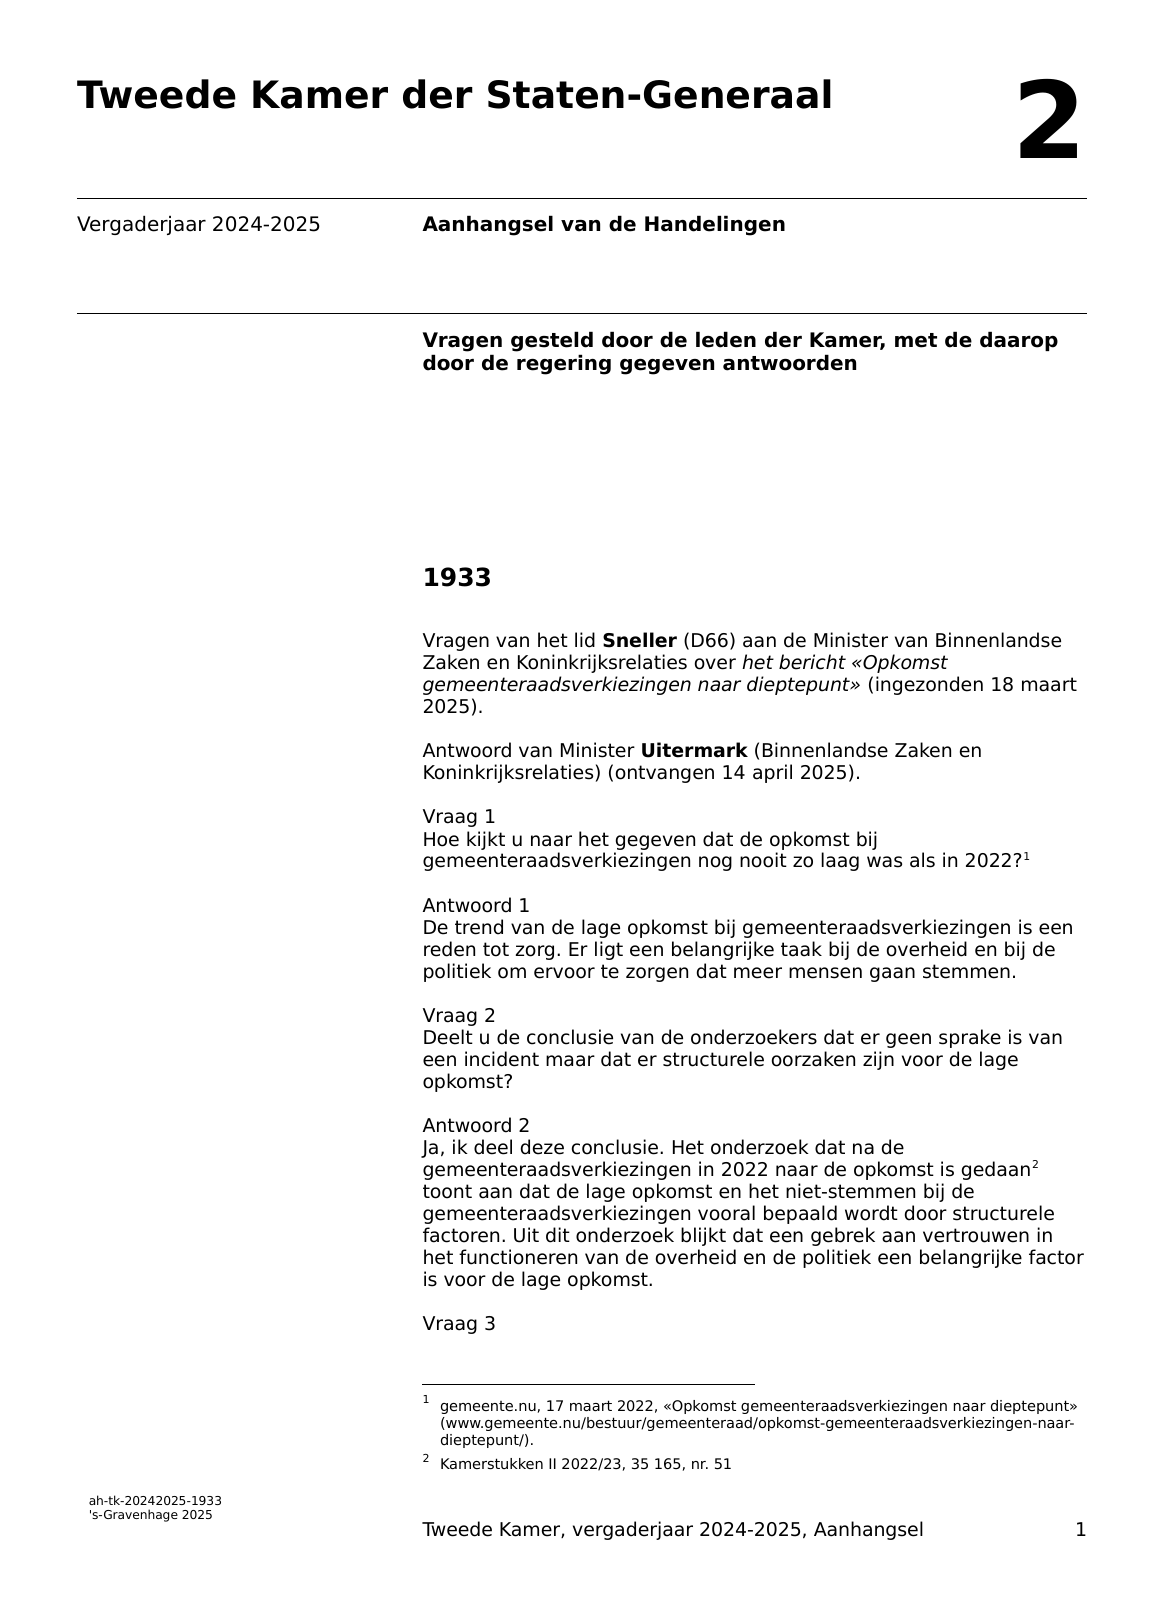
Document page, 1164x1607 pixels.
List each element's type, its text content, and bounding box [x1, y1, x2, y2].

text Antwoord 1 [422, 894, 1087, 917]
text Kamerstukken II 2022/23, 35 165, nr. 51 [422, 1452, 1087, 1474]
table_cell [77, 314, 422, 375]
text 's-Gravenhage 2025 [88, 1508, 323, 1522]
table_cell Vragen gesteld door de leden der Kamer, met de daarop door de regering gegeven antwoorden [422, 314, 1087, 375]
text Vragen van het lid Sneller (D66) aan de Minister van Binnenlandse Zaken en Koninkrijksrelaties over het bericht «Opkomst gemeenteraadsverkiezingen naar dieptepunt» (ingezonden 18 maart 2025). [422, 630, 1087, 718]
table_cell Vergaderjaar 2024-2025 [77, 199, 422, 313]
text Antwoord 2 [422, 1115, 1087, 1137]
text gemeente.nu, 17 maart 2022, «Opkomst gemeenteraadsverkiezingen naar dieptepunt» (www.gemeente.nu/bestuur/gemeenteraad/opkomst-gemeenteraadsverkiezingen-naar-dieptepunt/). [422, 1393, 1087, 1449]
text Vraag 1 [422, 806, 1087, 828]
text Vraag 3 [422, 1313, 1087, 1335]
text 1933 [422, 563, 1087, 592]
text Vraag 2 [422, 1005, 1087, 1027]
text Hoe kijkt u naar het gegeven dat de opkomst bij gemeenteraadsverkiezingen nog nooit zo laag was als in 2022? [422, 828, 1087, 872]
table_cell Aanhangsel van de Handelingen [422, 199, 1087, 313]
table_header 2 [886, 59, 1087, 198]
text Ja, ik deel deze conclusie. Het onderzoek dat na de gemeenteraadsverkiezingen in 2022 naar de opkomst is gedaan toont aan dat de lage opkomst en het niet-stemmen bij de gemeenteraadsverkiezingen vooral bepaald wordt door structurele factoren. Uit dit onderzoek blijkt dat een gebrek aan vertrouwen in het functioneren van de overheid en de politiek een belangrijke factor is voor de lage opkomst. [422, 1137, 1087, 1291]
table_header Tweede Kamer der Staten-Generaal [77, 59, 886, 198]
text De trend van de lage opkomst bij gemeenteraadsverkiezingen is een reden tot zorg. Er ligt een belangrijke taak bij de overheid en bij de politiek om ervoor te zorgen dat meer mensen gaan stemmen. [422, 917, 1087, 982]
text Deelt u de conclusie van de onderzoekers dat er geen sprake is van een incident maar dat er structurele oorzaken zijn voor de lage opkomst? [422, 1027, 1087, 1093]
text ah-tk-20242025-1933 [88, 1494, 323, 1508]
text Antwoord van Minister Uitermark (Binnenlandse Zaken en Koninkrijksrelaties) (ontvangen 14 april 2025). [422, 740, 1087, 784]
